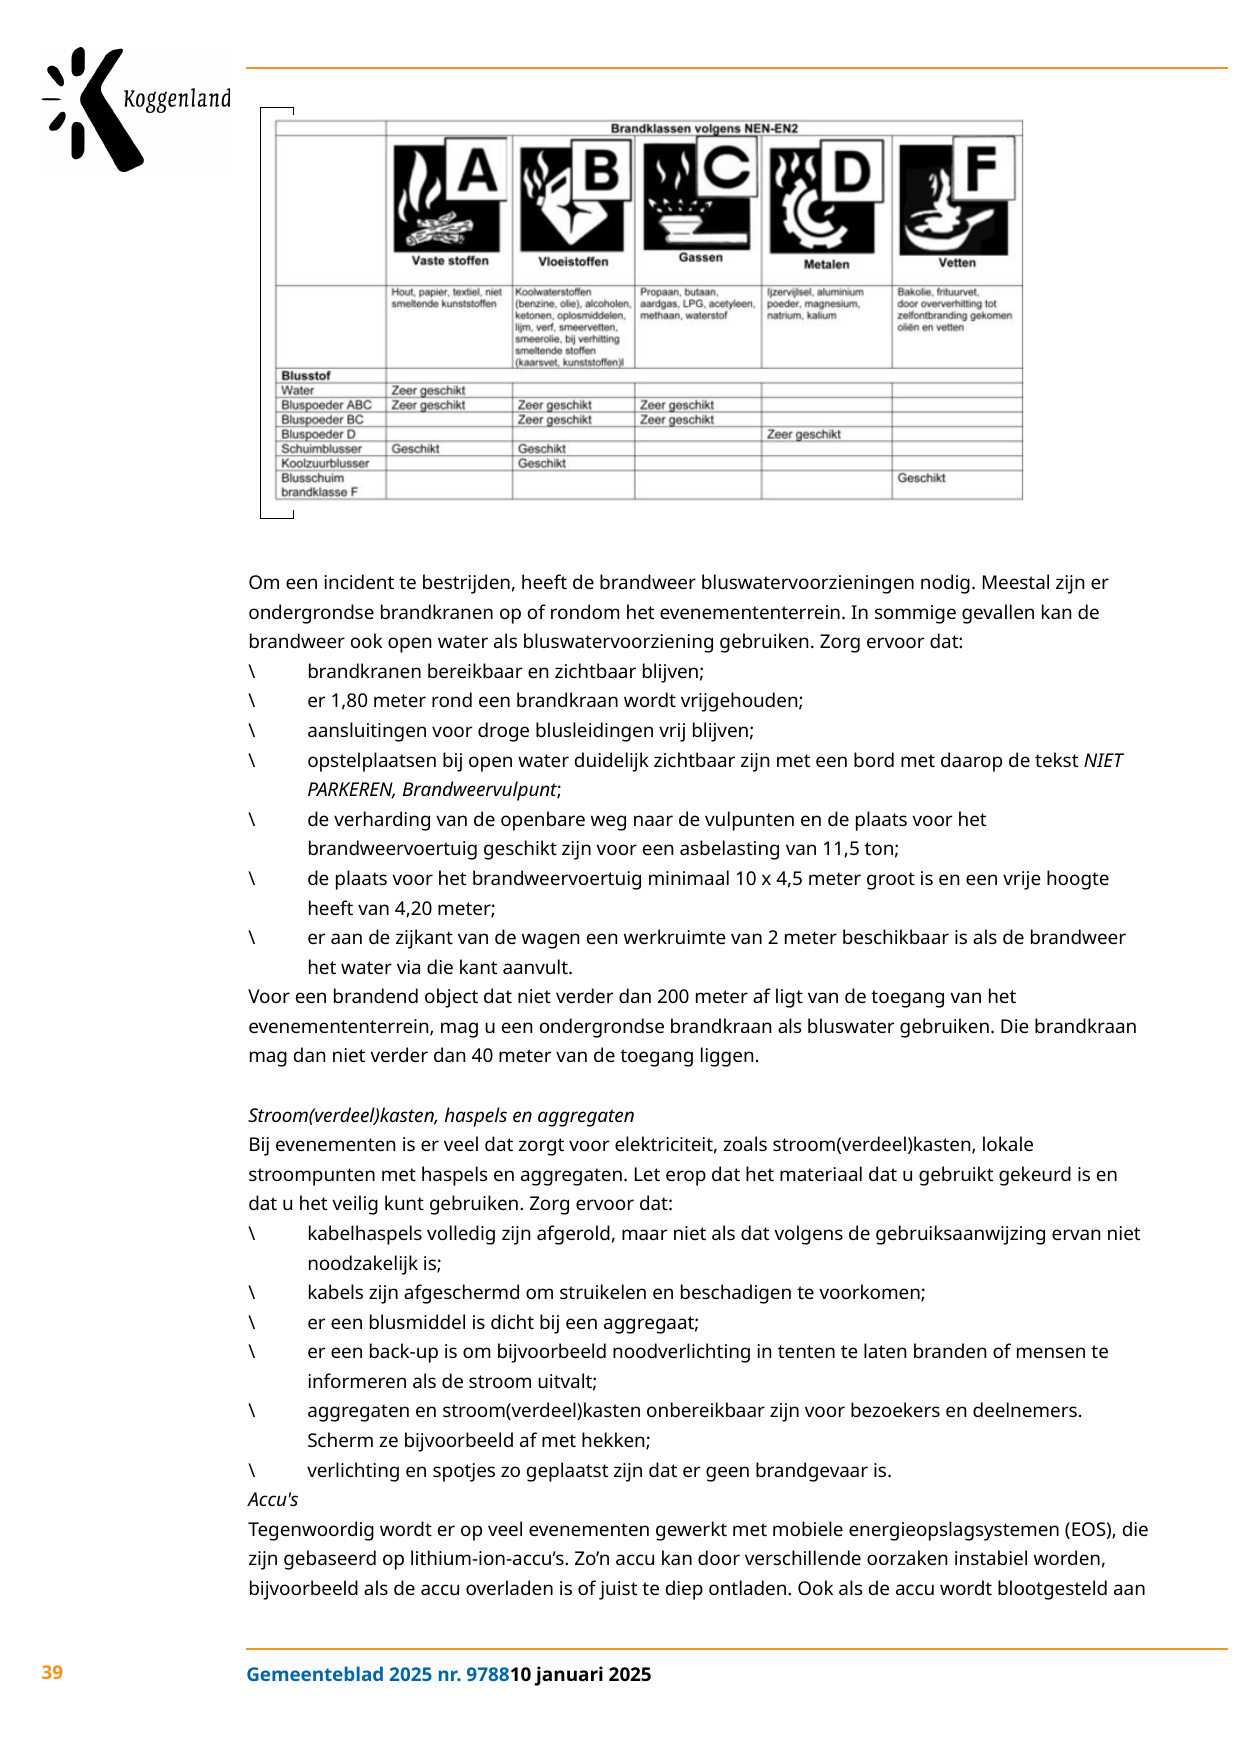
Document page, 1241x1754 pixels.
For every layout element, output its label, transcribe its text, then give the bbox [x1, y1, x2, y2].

list er 1,80 meter rond een brandkraan wordt vrijgehouden; [248, 688, 1152, 713]
list aansluitingen voor droge blusleidingen vrij blijven; [248, 717, 1152, 743]
text Stroom(verdeel)kasten, haspels en aggregaten [248, 1102, 1152, 1128]
list de verharding van de openbare weg naar de vulpunten en de plaats voor het brandweervoertuig geschikt zijn voor een asbelasting van 11,5 ton; [248, 806, 1152, 861]
text Accu's [248, 1486, 1152, 1512]
list de plaats voor het brandweervoertuig minimaal 10 x 4,5 meter groot is en een vrije hoogte heeft van 4,20 meter; [248, 865, 1152, 921]
list er een back-up is om bijvoorbeeld noodverlichting in tenten te laten branden of mensen te informeren als de stroom uitvalt; [248, 1338, 1152, 1394]
text Tegenwoordig wordt er op veel evenementen gewerkt met mobiele energieopslagsystemen (EOS), die zijn gebaseerd op lithium-ion-accu’s. Zo’n accu kan door verschillende oorzaken instabiel worden, bijvoorbeeld als de accu overladen is of juist te diep ontladen. Ook als de accu wordt blootgesteld aan [248, 1516, 1152, 1601]
list er een blusmiddel is dicht bij een aggregaat; [248, 1309, 1152, 1335]
picture [41, 47, 231, 172]
list opstelplaatsen bij open water duidelijk zichtbaar zijn met een bord met daarop de tekst NIET PARKEREN, Brandweervulpunt; [248, 747, 1152, 802]
text Om een incident te bestrijden, heeft de brandweer bluswatervoorzieningen nodig. Meestal zijn er ondergrondse brandkranen op of rondom het evenemententerrein. In sommige gevallen kan de brandweer ook open water als bluswatervoorziening gebruiken. Zorg ervoor dat: [248, 569, 1152, 654]
list er aan de zijkant van de wagen een werkruimte van 2 meter beschikbaar is als de brandweer het water via die kant aanvult. [248, 924, 1152, 980]
text Bij evenementen is er veel dat zorgt voor elektriciteit, zoals stroom(verdeel)kasten, lokale stroompunten met haspels en aggregaten. Let erop dat het materiaal dat u gebruikt gekeurd is en dat u het veilig kunt gebruiken. Zorg ervoor dat: [248, 1131, 1152, 1216]
list kabels zijn afgeschermd om struikelen en beschadigen te voorkomen; [248, 1279, 1152, 1305]
list brandkranen bereikbaar en zichtbaar blijven; [248, 658, 1152, 684]
picture [268, 115, 1036, 510]
list verlichting en spotjes zo geplaatst zijn dat er geen brandgevaar is. [248, 1457, 1152, 1483]
list aggregaten en stroom(verdeel)kasten onbereikbaar zijn voor bezoekers en deelnemers. Scherm ze bijvoorbeeld af met hekken; [248, 1398, 1152, 1453]
text Voor een brandend object dat niet verder dan 200 meter af ligt van de toegang van het evenemententerrein, mag u een ondergrondse brandkraan als bluswater gebruiken. Die brandkraan mag dan niet verder dan 40 meter van de toegang liggen. [248, 983, 1152, 1068]
list kabelhaspels volledig zijn afgerold, maar niet als dat volgens de gebruiksaanwijzing ervan niet noodzakelijk is; [248, 1220, 1152, 1276]
